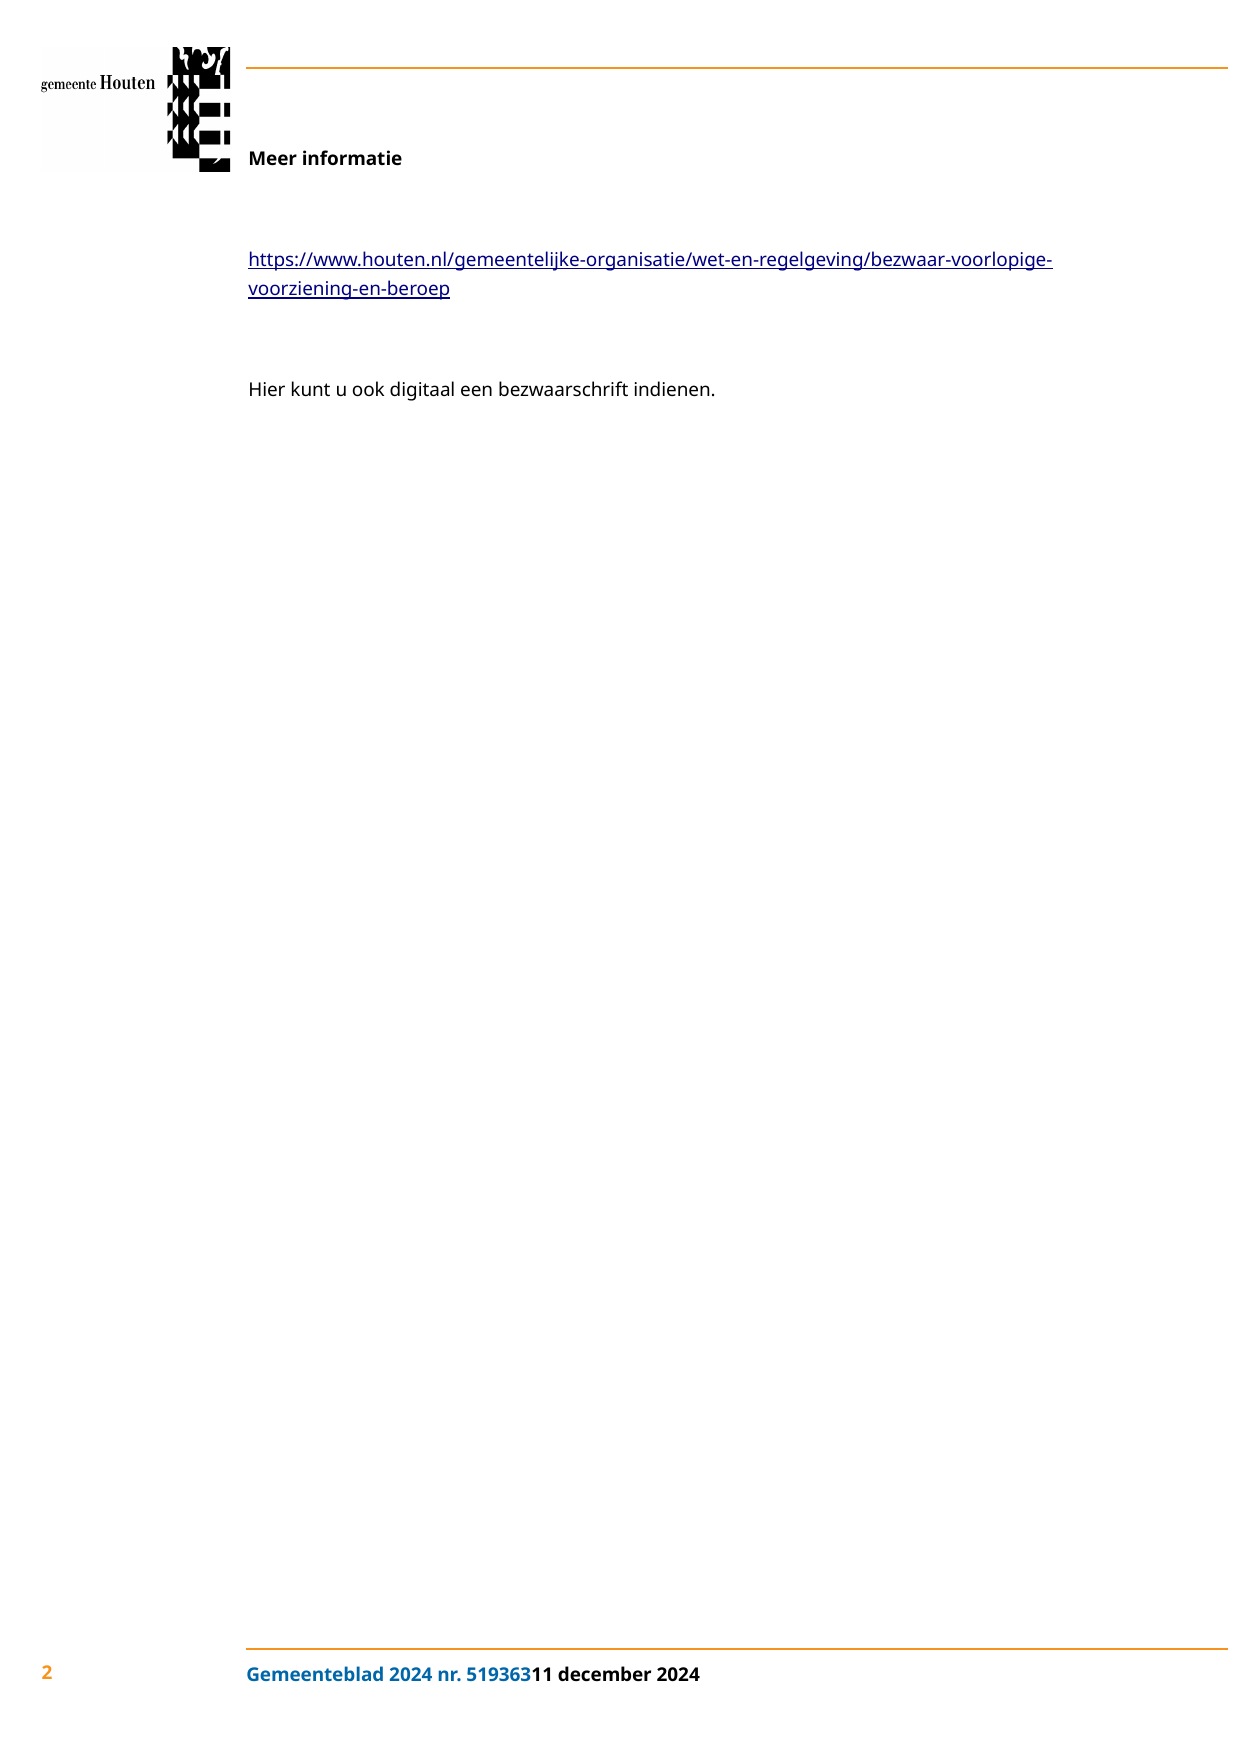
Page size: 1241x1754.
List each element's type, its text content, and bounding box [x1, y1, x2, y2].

text Meer informatie [248, 145, 1152, 171]
picture [41, 47, 231, 172]
text https://www.houten.nl/gemeentelijke-organisatie/wet-en-regelgeving/bezwaar-voorlopige-voorziening-en-beroep [248, 246, 1152, 301]
text Hier kunt u ook digitaal een bezwaarschrift indienen. [248, 376, 1152, 402]
